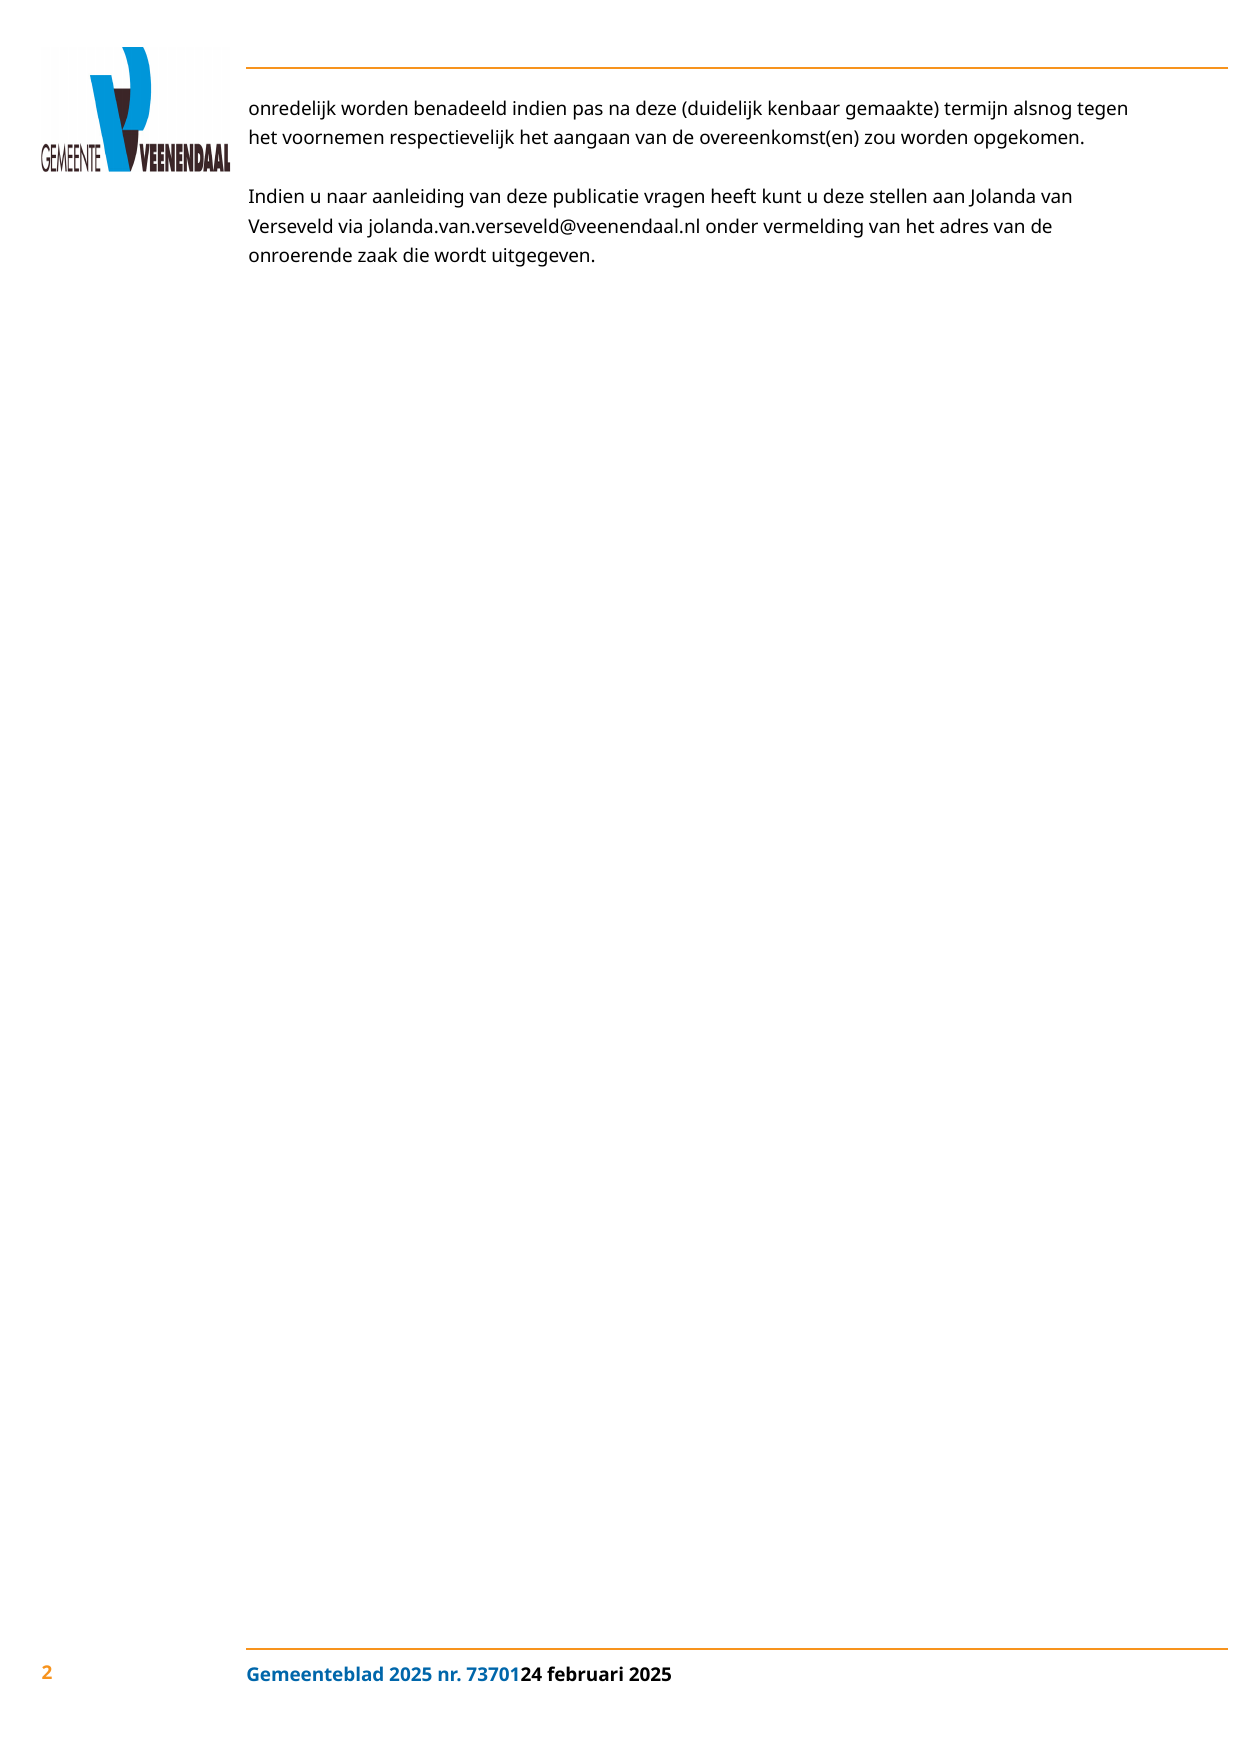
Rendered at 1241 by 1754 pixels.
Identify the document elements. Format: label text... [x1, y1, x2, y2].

picture [123, 47, 231, 172]
text Indien u naar aanleiding van deze publicatie vragen heeft kunt u deze stellen aan Jolanda van Verseveld via jolanda.van.verseveld@veenendaal.nl onder vermelding van het adres van de onroerende zaak die wordt uitgegeven. [248, 183, 1152, 268]
text onredelijk worden benadeeld indien pas na deze (duidelijk kenbaar gemaakte) termijn alsnog tegen het voornemen respectievelijk het aangaan van de overeenkomst(en) zou worden opgekomen. [248, 95, 1152, 150]
picture [41, 47, 130, 172]
